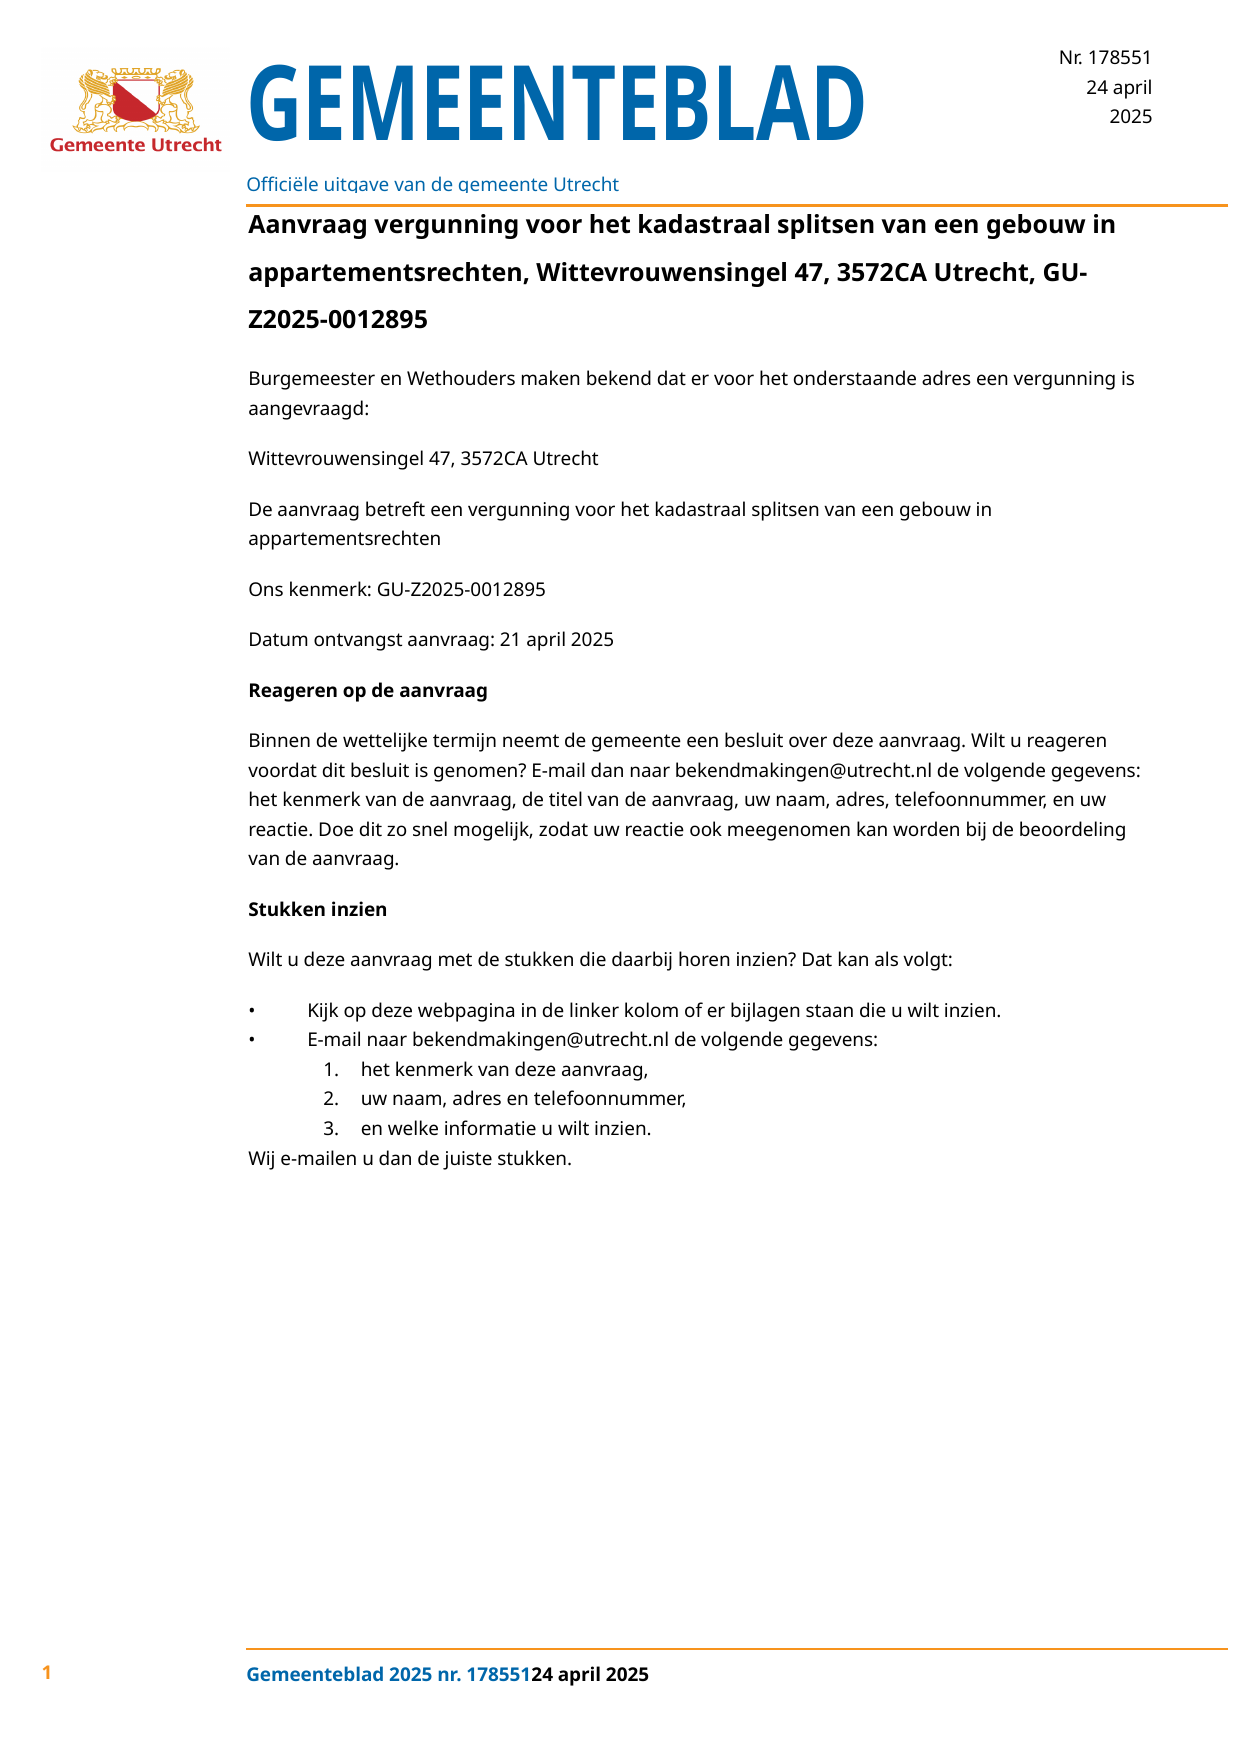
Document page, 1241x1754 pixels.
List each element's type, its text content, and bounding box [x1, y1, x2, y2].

text Wij e-mailen u dan de juiste stukken. [248, 1145, 1152, 1170]
text Reageren op de aanvraag [248, 677, 1152, 702]
list het kenmerk van deze aanvraag, [323, 1056, 1152, 1082]
list uw naam, adres en telefoonnummer, [323, 1086, 1152, 1111]
list E-mail naar bekendmakingen@utrecht.nl de volgende gegevens: [248, 1026, 1152, 1052]
text De aanvraag betreft een vergunning voor het kadastraal splitsen van een gebouw in appartementsrechten [248, 496, 1152, 551]
list en welke informatie u wilt inzien. [323, 1115, 1152, 1141]
picture [41, 47, 231, 172]
text Aanvraag vergunning voor het kadastraal splitsen van een gebouw in appartementsrechten, Wittevrouwensingel 47, 3572CA Utrecht, GU-Z2025-0012895 [248, 207, 1152, 336]
text Stukken inzien [248, 896, 1152, 922]
text Wittevrouwensingel 47, 3572CA Utrecht [248, 446, 1152, 471]
list Kijk op deze webpagina in de linker kolom of er bijlagen staan die u wilt inzien. [248, 997, 1152, 1022]
text Wilt u deze aanvraag met de stukken die daarbij horen inzien? Dat kan als volgt: [248, 946, 1152, 972]
text Datum ontvangst aanvraag: 21 april 2025 [248, 626, 1152, 652]
text Burgemeester en Wethouders maken bekend dat er voor het onderstaande adres een vergunning is aangevraagd: [248, 366, 1152, 421]
text Ons kenmerk: GU-Z2025-0012895 [248, 576, 1152, 602]
text Binnen de wettelijke termijn neemt de gemeente een besluit over deze aanvraag. Wilt u reageren voordat dit besluit is genomen? E-mail dan naar bekendmakingen@utrecht.nl de volgende gegevens: het kenmerk van de aanvraag, de titel van de aanvraag, uw naam, adres, telefoonnummer, en uw reactie. Doe dit zo snel mogelijk, zodat uw reactie ook meegenomen kan worden bij de beoordeling van de aanvraag. [248, 727, 1152, 871]
